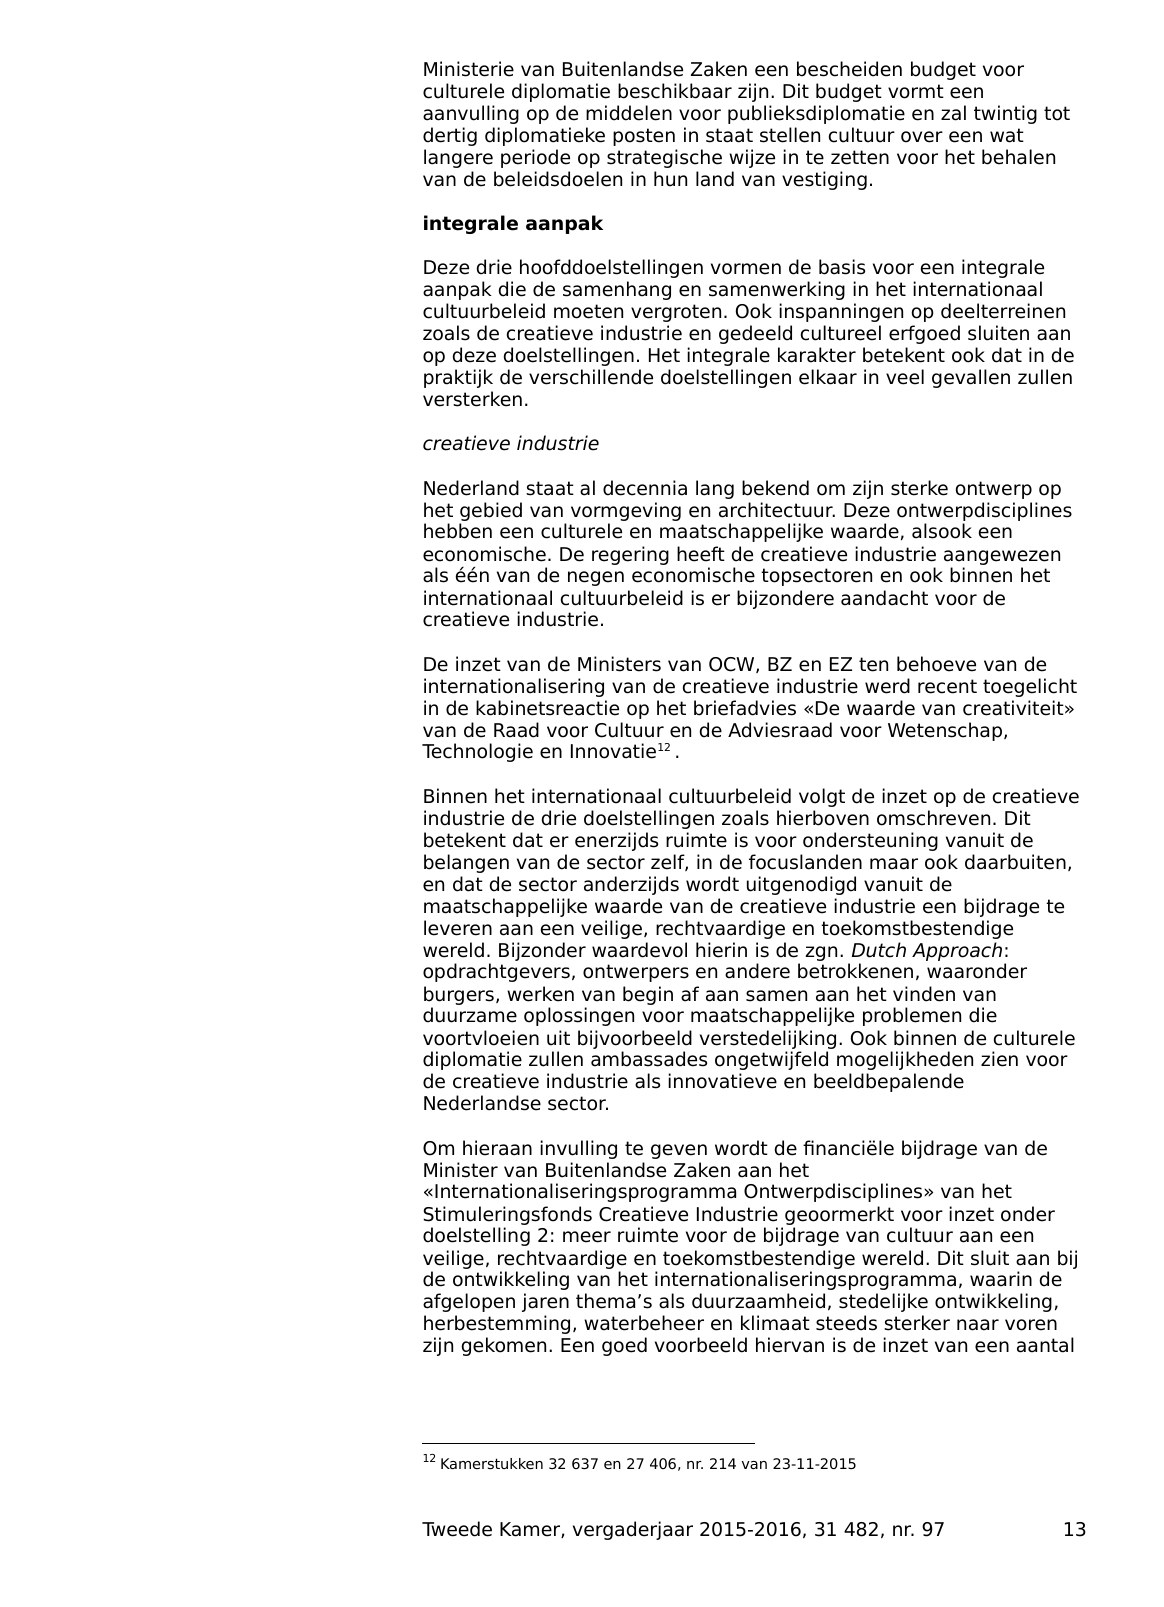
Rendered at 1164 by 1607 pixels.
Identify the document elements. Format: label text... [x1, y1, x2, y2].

text Ministerie van Buitenlandse Zaken een bescheiden budget voor culturele diplomatie beschikbaar zijn. Dit budget vormt een aanvulling op de middelen voor publieksdiplomatie en zal twintig tot dertig diplomatieke posten in staat stellen cultuur over een wat langere periode op strategische wijze in te zetten voor het behalen van de beleidsdoelen in hun land van vestiging. [422, 59, 1087, 191]
text Nederland staat al decennia lang bekend om zijn sterke ontwerp op het gebied van vormgeving en architectuur. Deze ontwerpdisciplines hebben een culturele en maatschappelijke waarde, alsook een economische. De regering heeft de creatieve industrie aangewezen als één van de negen economische topsectoren en ook binnen het internationaal cultuurbeleid is er bijzondere aandacht voor de creatieve industrie. [422, 477, 1087, 631]
text Binnen het internationaal cultuurbeleid volgt de inzet op de creatieve industrie de drie doelstellingen zoals hierboven omschreven. Dit betekent dat er enerzijds ruimte is voor ondersteuning vanuit de belangen van de sector zelf, in de focuslanden maar ook daarbuiten, en dat de sector anderzijds wordt uitgenodigd vanuit de maatschappelijke waarde van de creatieve industrie een bijdrage te leveren aan een veilige, rechtvaardige en toekomstbestendige wereld. Bijzonder waardevol hierin is de zgn. Dutch Approach: opdrachtgevers, ontwerpers en andere betrokkenen, waaronder burgers, werken van begin af aan samen aan het vinden van duurzame oplossingen voor maatschappelijke problemen die voortvloeien uit bijvoorbeeld verstedelijking. Ook binnen de culturele diplomatie zullen ambassades ongetwijfeld mogelijkheden zien voor de creatieve industrie als innovatieve en beeldbepalende Nederlandse sector. [422, 786, 1087, 1115]
text Kamerstukken 32 637 en 27 406, nr. 214 van 23-11-2015 [422, 1452, 1087, 1474]
subtitle creatieve industrie [422, 433, 1087, 455]
text De inzet van de Ministers van OCW, BZ en EZ ten behoeve van de internationalisering van de creatieve industrie werd recent toegelicht in de kabinetsreactie op het briefadvies «De waarde van creativiteit» van de Raad voor Cultuur en de Adviesraad voor Wetenschap, Technologie en Innovatie. [422, 653, 1087, 763]
text Deze drie hoofddoelstellingen vormen de basis voor een integrale aanpak die de samenhang en samenwerking in het internationaal cultuurbeleid moeten vergroten. Ook inspanningen op deelterreinen zoals de creatieve industrie en gedeeld cultureel erfgoed sluiten aan op deze doelstellingen. Het integrale karakter betekent ook dat in de praktijk de verschillende doelstellingen elkaar in veel gevallen zullen versterken. [422, 257, 1087, 411]
subtitle integrale aanpak [422, 213, 1087, 235]
text Om hieraan invulling te geven wordt de financiële bijdrage van de Minister van Buitenlandse Zaken aan het «Internationaliseringsprogramma Ontwerpdisciplines» van het Stimuleringsfonds Creatieve Industrie geoormerkt voor inzet onder doelstelling 2: meer ruimte voor de bijdrage van cultuur aan een veilige, rechtvaardige en toekomstbestendige wereld. Dit sluit aan bij de ontwikkeling van het internationaliseringsprogramma, waarin de afgelopen jaren thema’s als duurzaamheid, stedelijke ontwikkeling, herbestemming, waterbeheer en klimaat steeds sterker naar voren zijn gekomen. Een goed voorbeeld hiervan is de inzet van een aantal [422, 1137, 1087, 1357]
